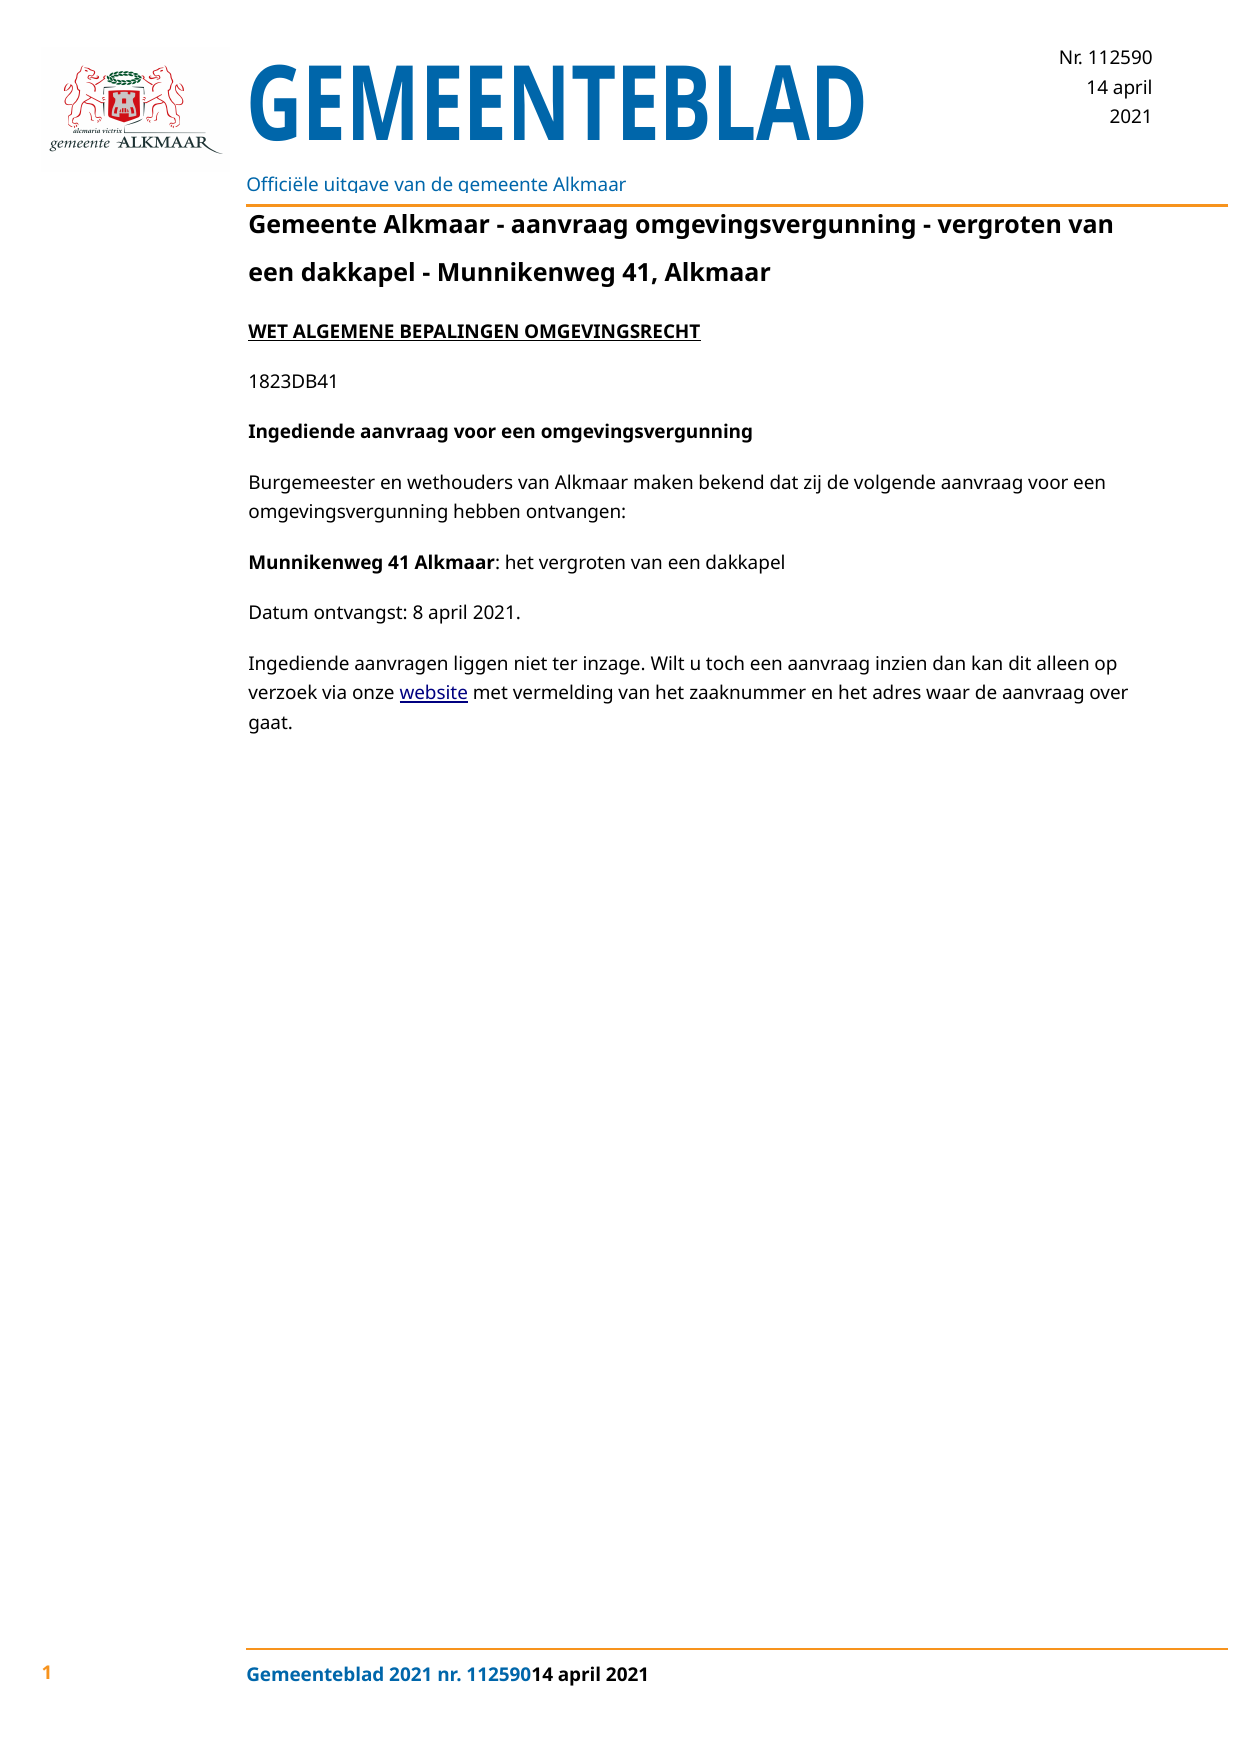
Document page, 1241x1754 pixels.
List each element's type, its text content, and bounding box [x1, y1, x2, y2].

text WET ALGEMENE BEPALINGEN OMGEVINGSRECHT [248, 318, 1152, 344]
text 1823DB41 [248, 368, 1152, 394]
picture [41, 47, 231, 172]
text Gemeente Alkmaar - aanvraag omgevingsvergunning - vergroten van een dakkapel - Munnikenweg 41, Alkmaar [248, 207, 1152, 288]
text Datum ontvangst: 8 april 2021. [248, 599, 1152, 625]
text Ingediende aanvragen liggen niet ter inzage. Wilt u toch een aanvraag inzien dan kan dit alleen op verzoek via onze website met vermelding van het zaaknummer en het adres waar de aanvraag over gaat. [248, 650, 1152, 735]
text Burgemeester en wethouders van Alkmaar maken bekend dat zij de volgende aanvraag voor een omgevingsvergunning hebben ontvangen: [248, 469, 1152, 524]
text Ingediende aanvraag voor een omgevingsvergunning [248, 419, 1152, 444]
text Munnikenweg 41 Alkmaar: het vergroten van een dakkapel [248, 549, 1152, 575]
